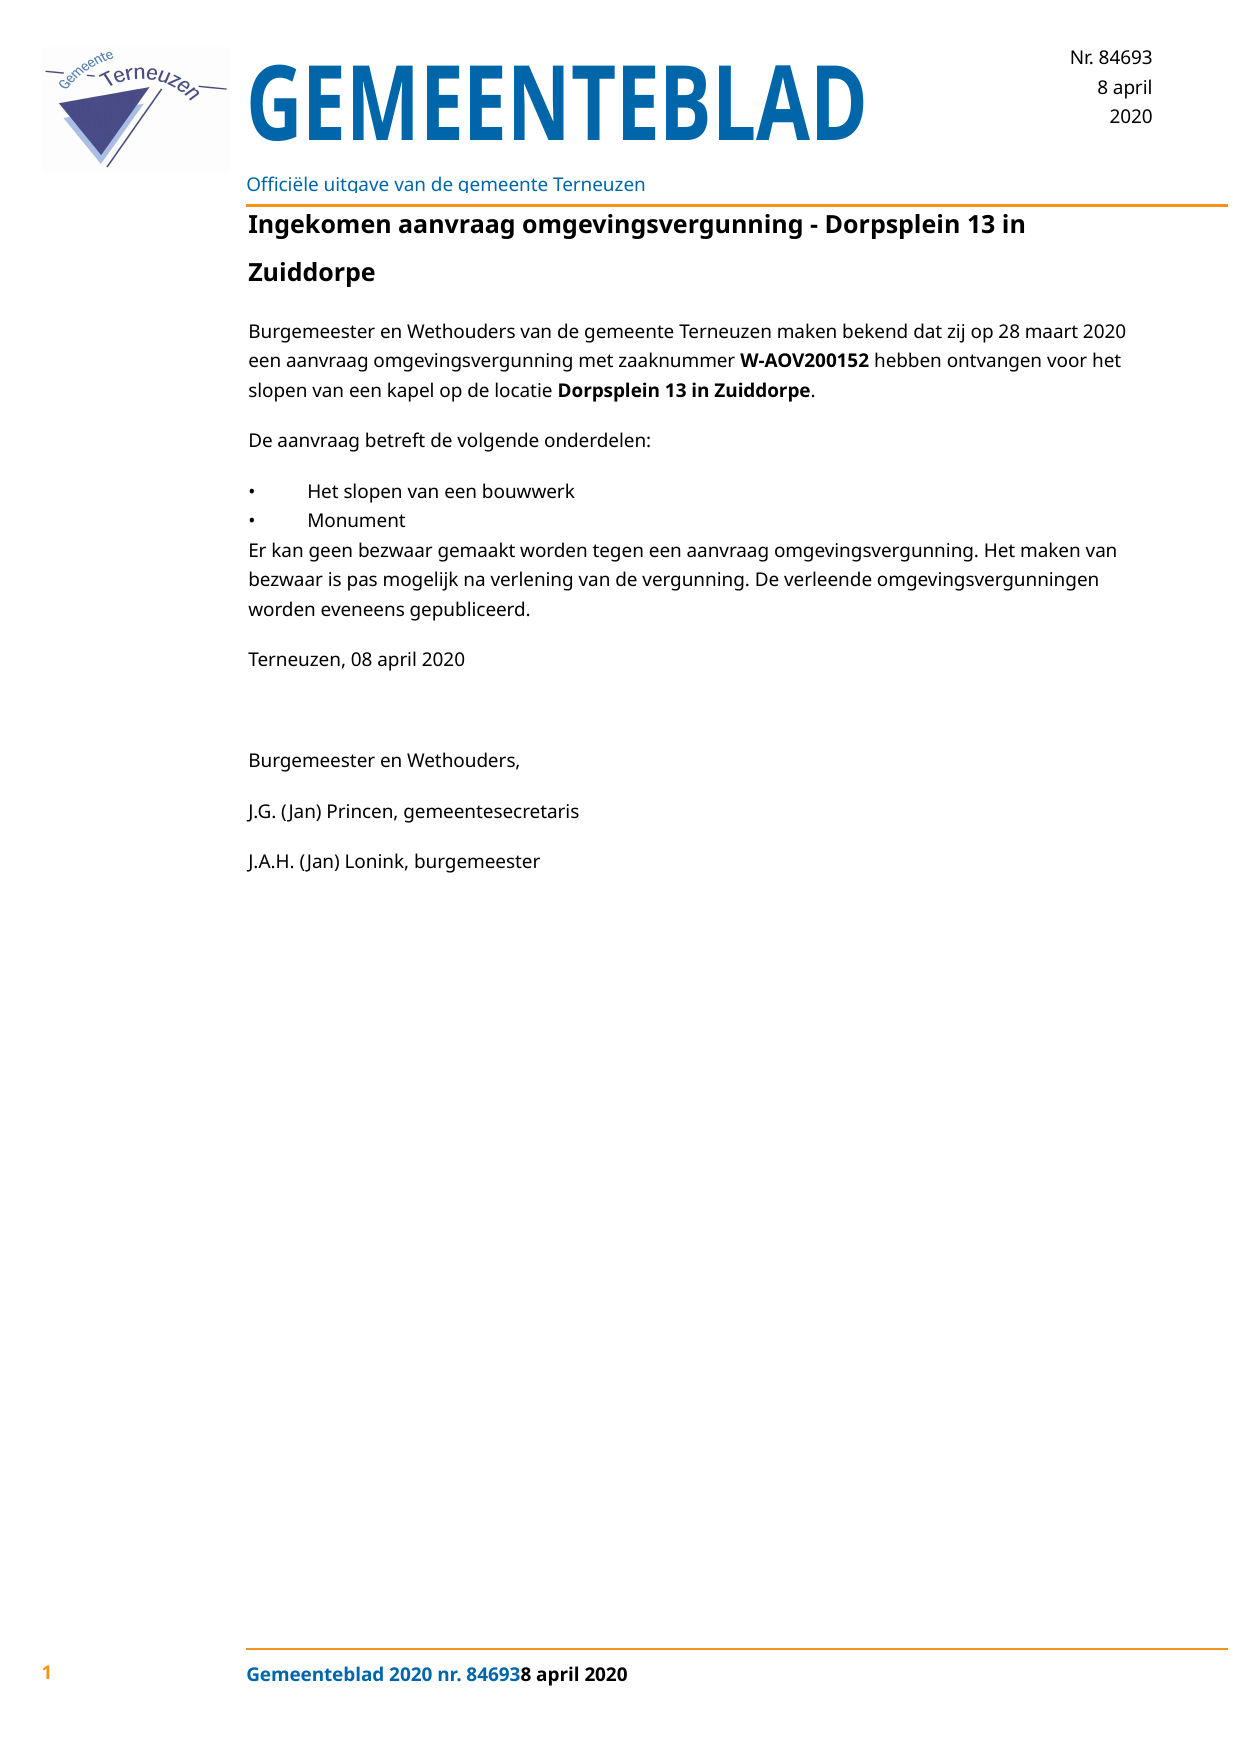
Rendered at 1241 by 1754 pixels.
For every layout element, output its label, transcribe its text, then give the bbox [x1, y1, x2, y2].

list Het slopen van een bouwwerk [248, 478, 1152, 504]
list Monument [248, 507, 1152, 533]
text Burgemeester en Wethouders, [248, 747, 1152, 773]
text De aanvraag betreft de volgende onderdelen: [248, 427, 1152, 453]
text Ingekomen aanvraag omgevingsvergunning - Dorpsplein 13 in Zuiddorpe [248, 207, 1152, 288]
text Terneuzen, 08 april 2020 [248, 647, 1152, 672]
text Er kan geen bezwaar gemaakt worden tegen een aanvraag omgevingsvergunning. Het maken van bezwaar is pas mogelijk na verlening van de vergunning. De verleende omgevingsvergunningen worden eveneens gepubliceerd. [248, 537, 1152, 622]
text Burgemeester en Wethouders van de gemeente Terneuzen maken bekend dat zij op 28 maart 2020 een aanvraag omgevingsvergunning met zaaknummer W-AOV200152 hebben ontvangen voor het slopen van een kapel op de locatie Dorpsplein 13 in Zuiddorpe. [248, 318, 1152, 403]
text J.G. (Jan) Princen, gemeentesecretaris [248, 798, 1152, 824]
picture [41, 47, 231, 172]
text J.A.H. (Jan) Lonink, burgemeester [248, 848, 1152, 874]
